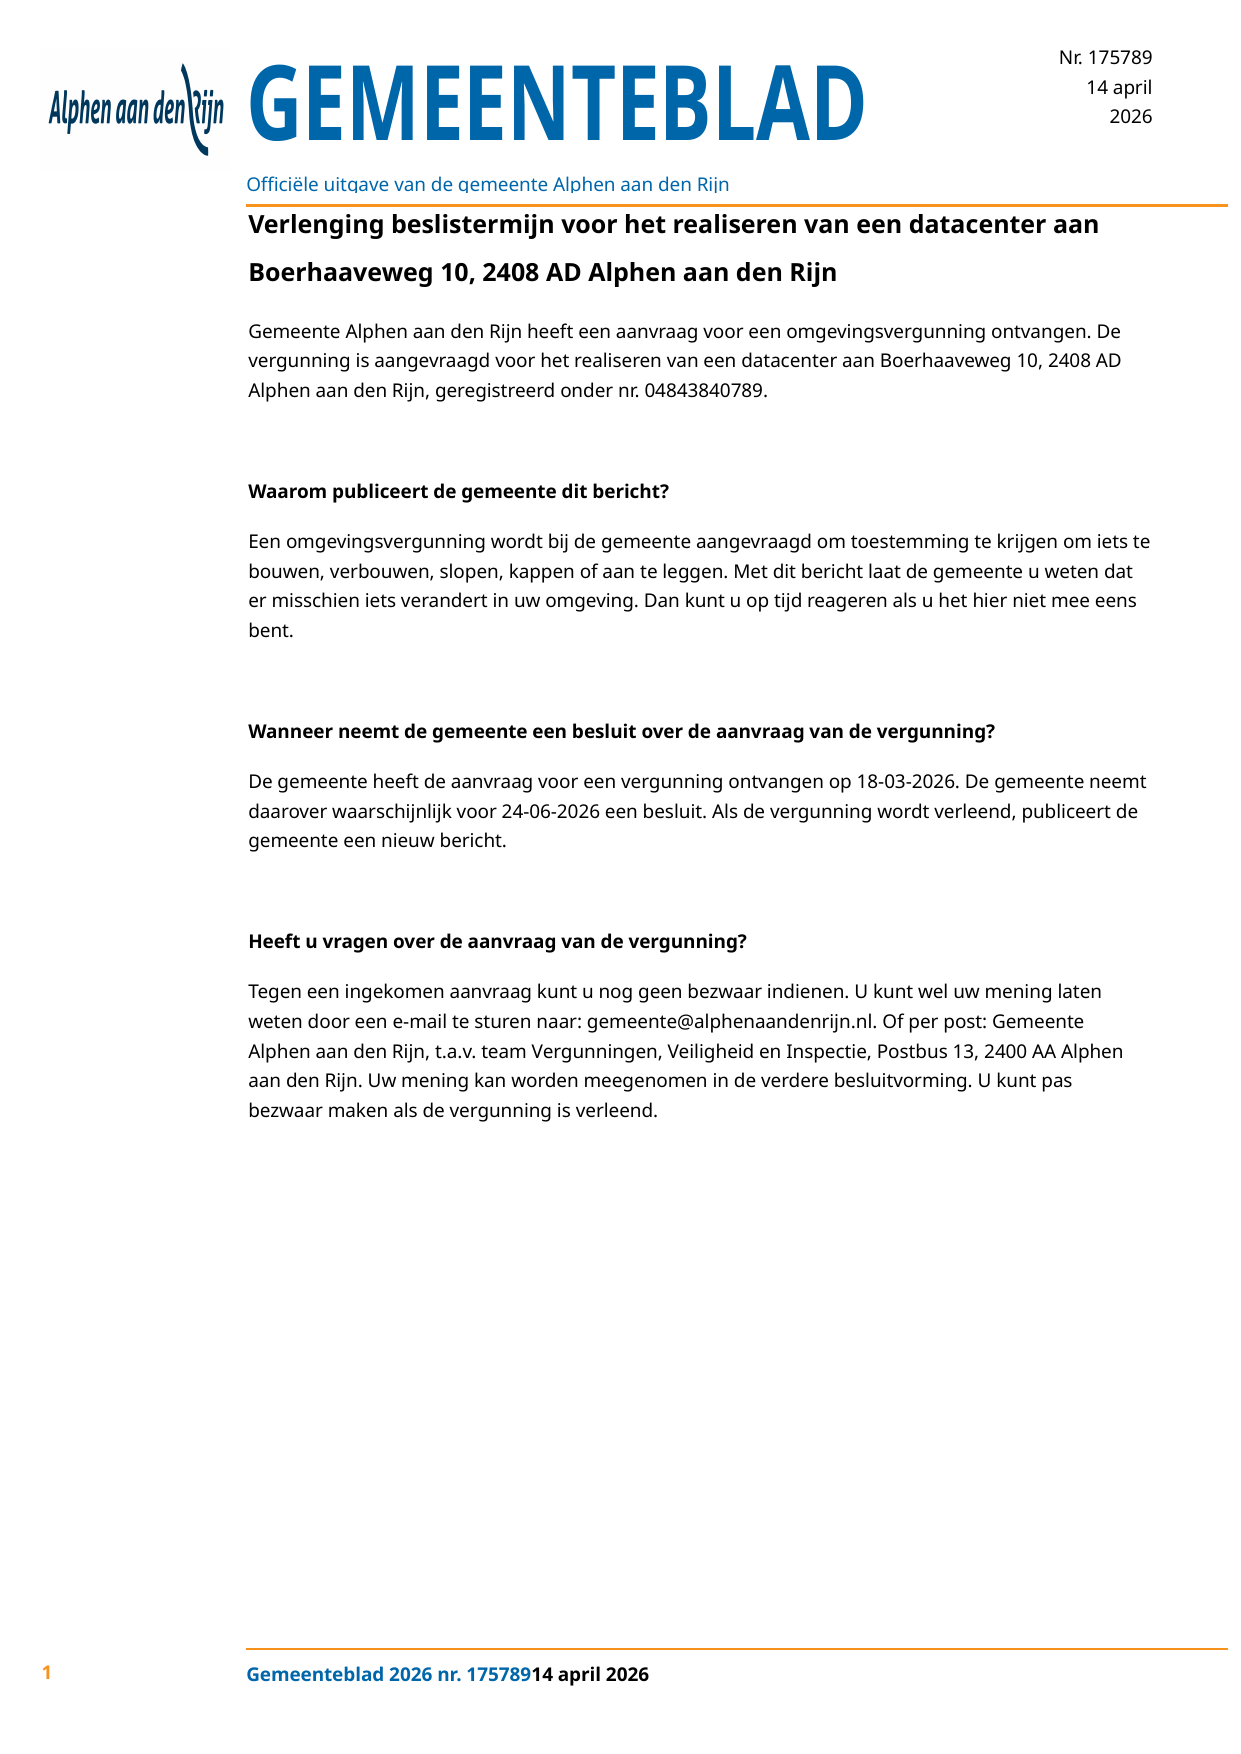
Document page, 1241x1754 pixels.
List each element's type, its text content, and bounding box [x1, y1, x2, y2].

text Een omgevingsvergunning wordt bij de gemeente aangevraagd om toestemming te krijgen om iets te bouwen, verbouwen, slopen, kappen of aan te leggen. Met dit bericht laat de gemeente u weten dat er misschien iets verandert in uw omgeving. Dan kunt u op tijd reageren als u het hier niet mee eens bent. [248, 528, 1152, 643]
text Wanneer neemt de gemeente een besluit over de aanvraag van de vergunning? [248, 718, 1152, 744]
text Tegen een ingekomen aanvraag kunt u nog geen bezwaar indienen. U kunt wel uw mening laten weten door een e-mail te sturen naar: gemeente@alphenaandenrijn.nl. Of per post: Gemeente Alphen aan den Rijn, t.a.v. team Vergunningen, Veiligheid en Inspectie, Postbus 13, 2400 AA Alphen aan den Rijn. Uw mening kan worden meegenomen in de verdere besluitvorming. U kunt pas bezwaar maken als de vergunning is verleend. [248, 979, 1152, 1123]
text Verlenging beslistermijn voor het realiseren van een datacenter aan Boerhaaveweg 10, 2408 AD Alphen aan den Rijn [248, 207, 1152, 288]
text Gemeente Alphen aan den Rijn heeft een aanvraag voor een omgevingsvergunning ontvangen. De vergunning is aangevraagd voor het realiseren van een datacenter aan Boerhaaveweg 10, 2408 AD Alphen aan den Rijn, geregistreerd onder nr. 04843840789. [248, 318, 1152, 403]
text Heeft u vragen over de aanvraag van de vergunning? [248, 928, 1152, 954]
text Waarom publiceert de gemeente dit bericht? [248, 478, 1152, 504]
text De gemeente heeft de aanvraag voor een vergunning ontvangen op 18-03-2026. De gemeente neemt daarover waarschijnlijk voor 24-06-2026 een besluit. Als de vergunning wordt verleend, publiceert de gemeente een nieuw bericht. [248, 768, 1152, 853]
picture [41, 47, 231, 172]
